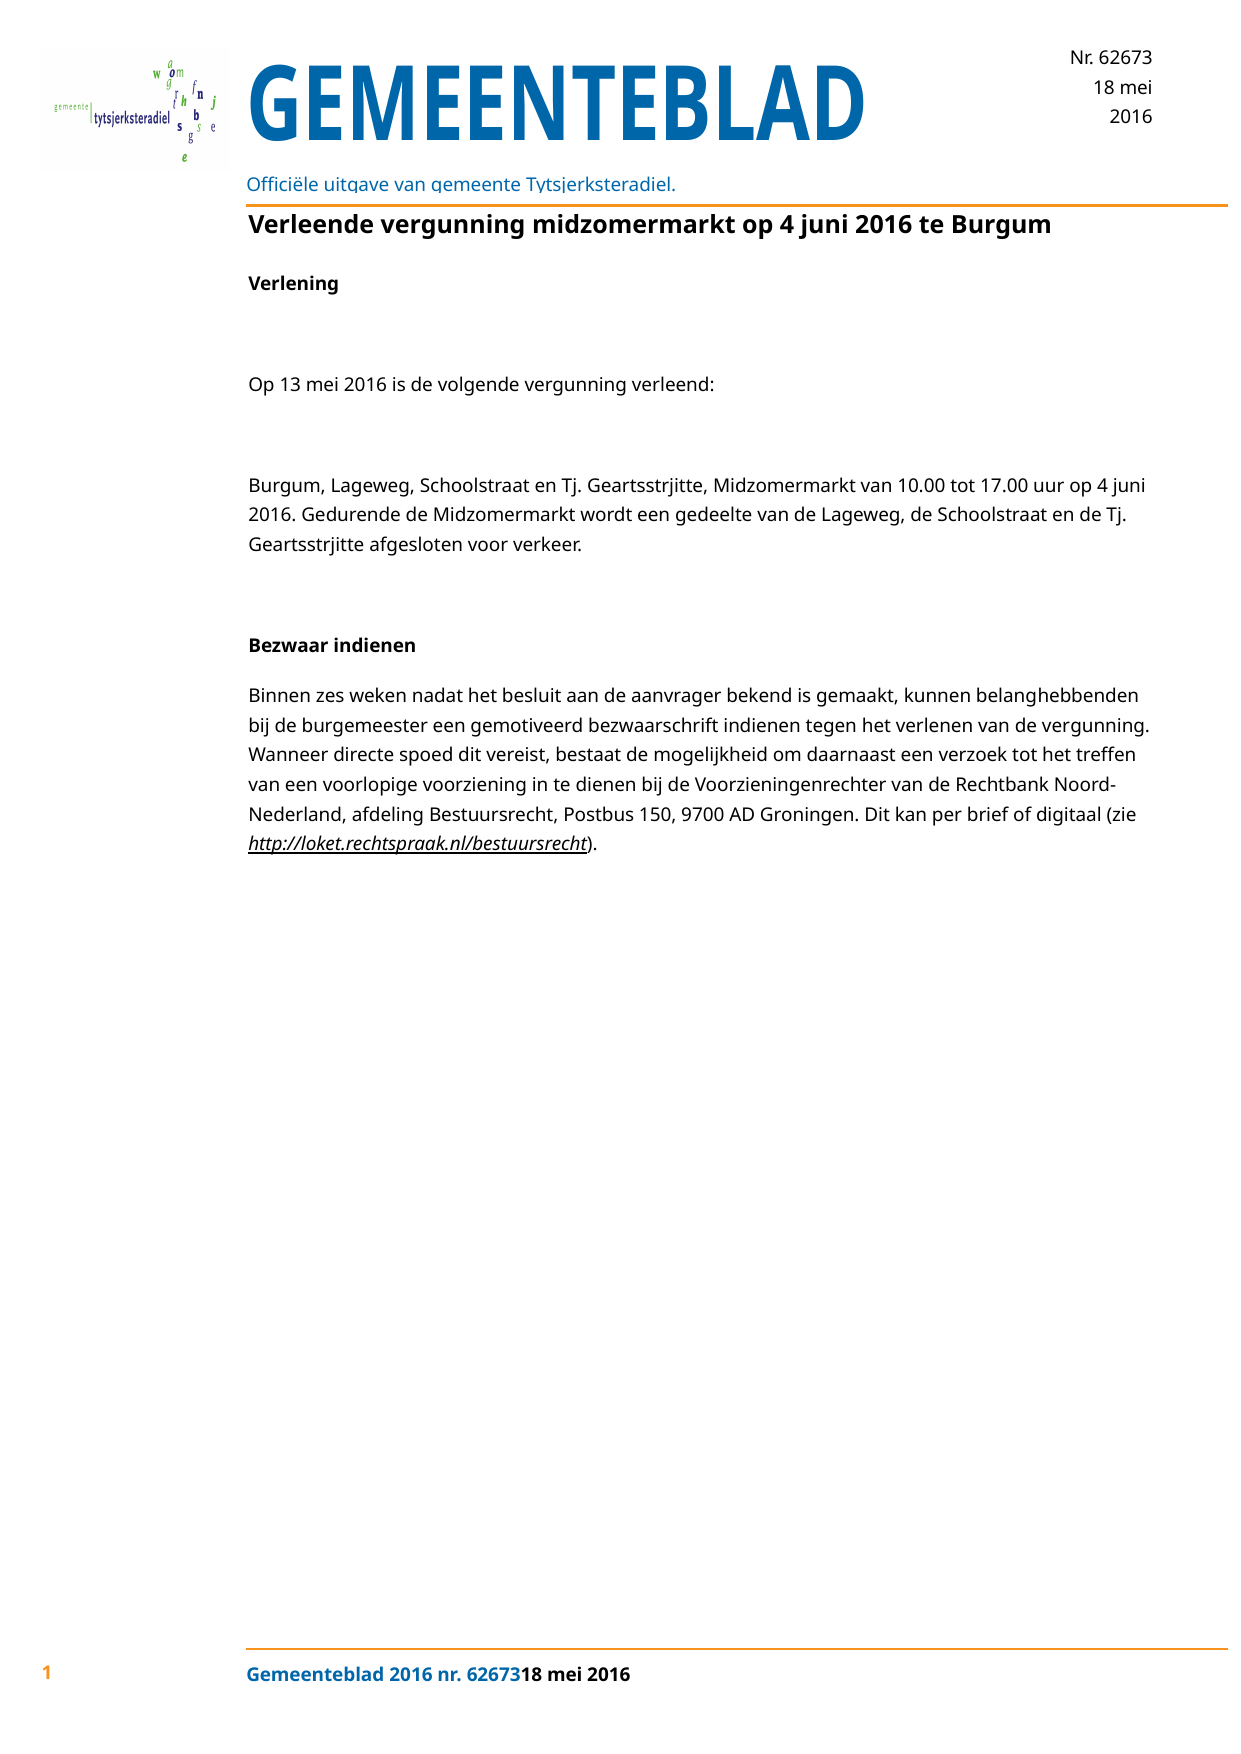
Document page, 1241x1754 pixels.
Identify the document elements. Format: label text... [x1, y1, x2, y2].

text Bezwaar indienen [248, 632, 1152, 658]
text Verleende vergunning midzomermarkt op 4 juni 2016 te Burgum [248, 207, 1152, 241]
picture [41, 47, 231, 172]
text Verlening [248, 270, 1152, 296]
text Binnen zes weken nadat het besluit aan de aanvrager bekend is gemaakt, kunnen belang­hebbenden bij de burgemeester een gemotiveerd bezwaarschrift indienen tegen het verlenen van de ver­gunning. Wanneer directe spoed dit vereist, bestaat de mogelijkheid om daarnaast een verzoek tot het treffen van een voorlopige voorziening in te dienen bij de Voorzieningenrechter van de Rechtbank Noord-Nederland, afdeling Bestuursrecht, Postbus 150, 9700 AD Groningen. Dit kan per brief of digitaal (zie http://loket.rechtspraak.nl/bestuursrecht). [248, 682, 1152, 856]
text Op 13 mei 2016 is de volgende vergunning ver­leend: [248, 371, 1152, 397]
text Burgum, Lageweg, Schoolstraat en Tj. Geartsstrjitte, Midzomermarkt van 10.00 tot 17.00 uur op 4 juni 2016. Gedurende de Midzomermarkt wordt een gedeelte van de Lageweg, de Schoolstraat en de Tj. Geartsstrjitte afgesloten voor verkeer. [248, 472, 1152, 557]
